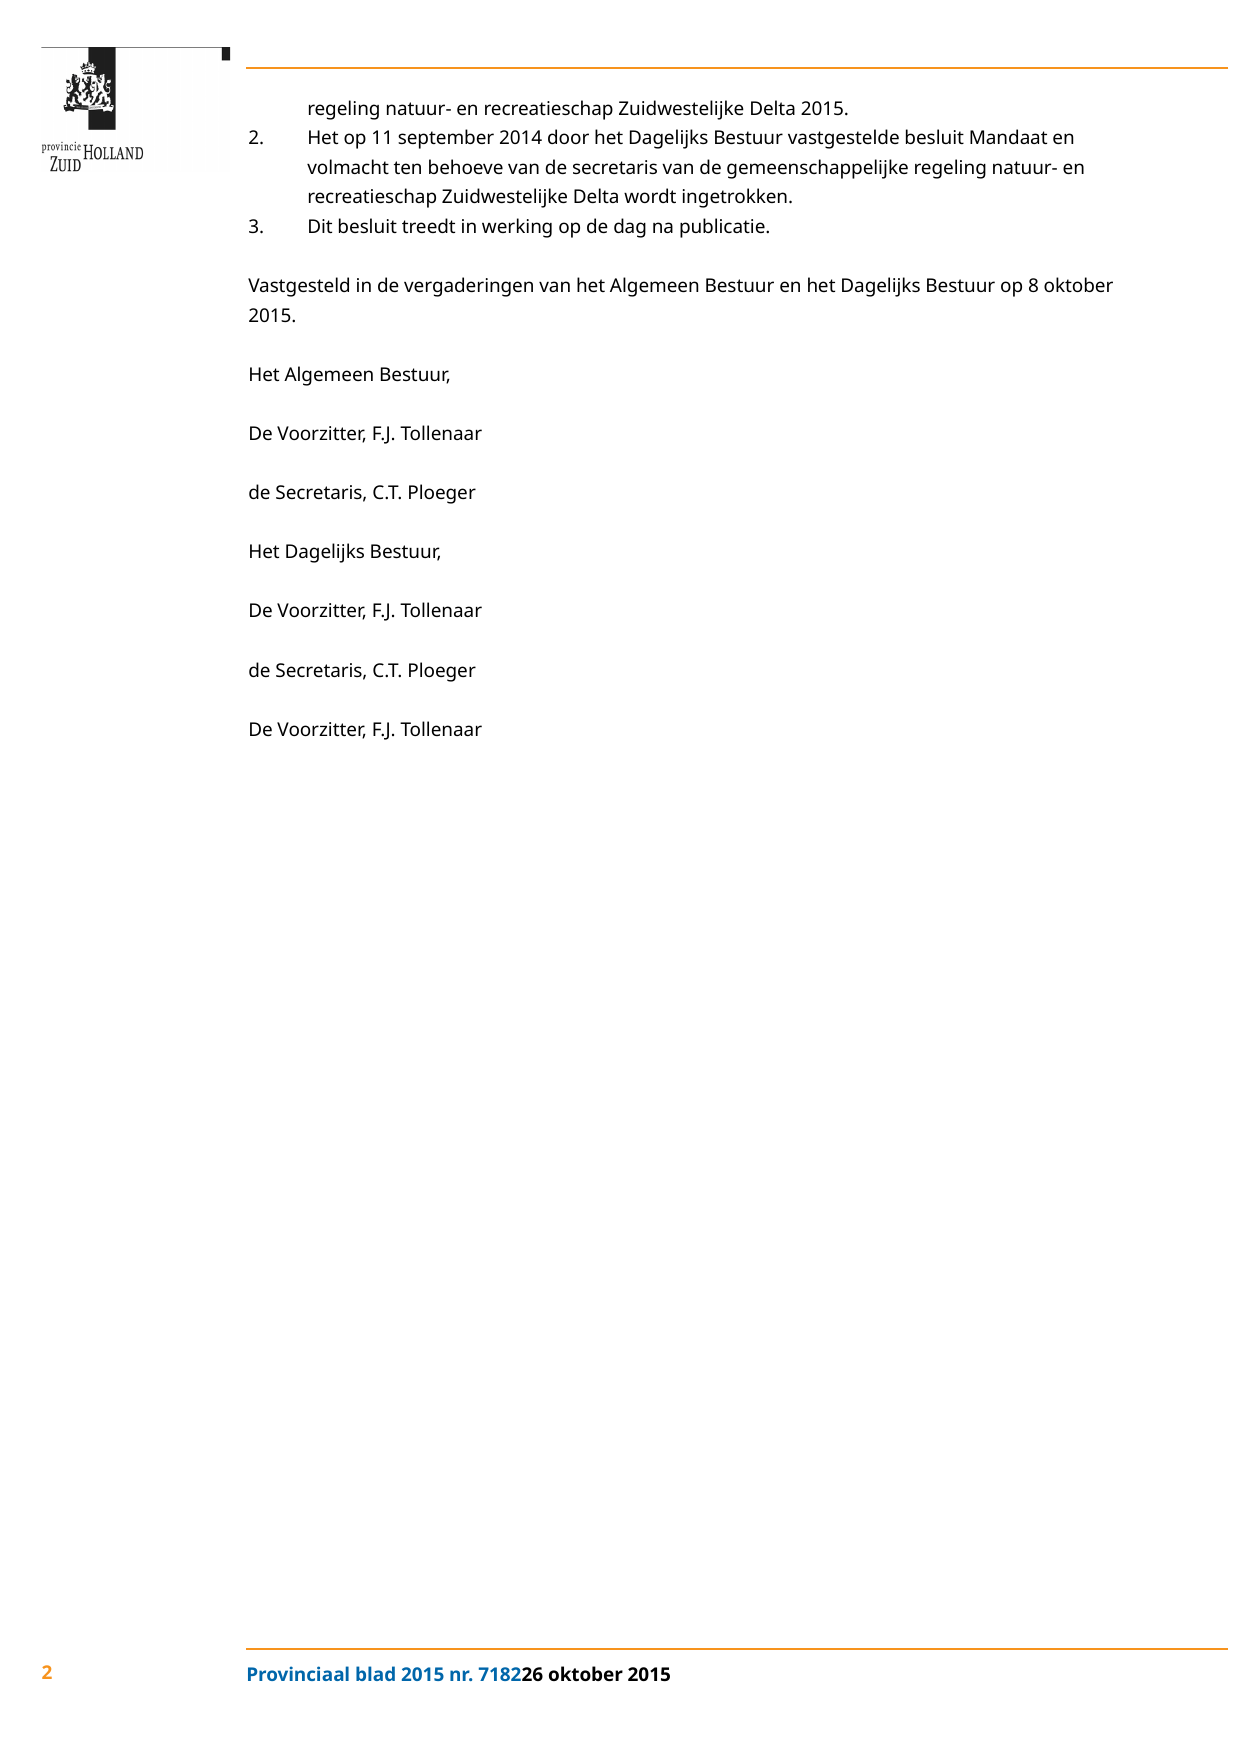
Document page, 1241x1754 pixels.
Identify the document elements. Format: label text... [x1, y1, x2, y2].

text Het Dagelijks Bestuur, [248, 538, 1152, 564]
picture [41, 47, 231, 172]
text Het Algemeen Bestuur, [248, 361, 1152, 387]
text De Voorzitter, F.J. Tollenaar [248, 716, 1152, 742]
list Dit besluit treedt in werking op de dag na publicatie. [248, 213, 1152, 239]
text de Secretaris, C.T. Ploeger [248, 657, 1152, 683]
text Vastgesteld in de vergaderingen van het Algemeen Bestuur en het Dagelijks Bestuur op 8 oktober 2015. [248, 272, 1152, 328]
text De Voorzitter, F.J. Tollenaar [248, 420, 1152, 446]
text De Voorzitter, F.J. Tollenaar [248, 598, 1152, 623]
list Het op 11 september 2014 door het Dagelijks Bestuur vastgestelde besluit Mandaat en volmacht ten behoeve van de secretaris van de gemeenschappelijke regeling natuur- en recreatieschap Zuidwestelijke Delta wordt ingetrokken. [248, 124, 1152, 209]
text de Secretaris, C.T. Ploeger [248, 479, 1152, 505]
list regeling natuur- en recreatieschap Zuidwestelijke Delta 2015. [248, 95, 1152, 121]
